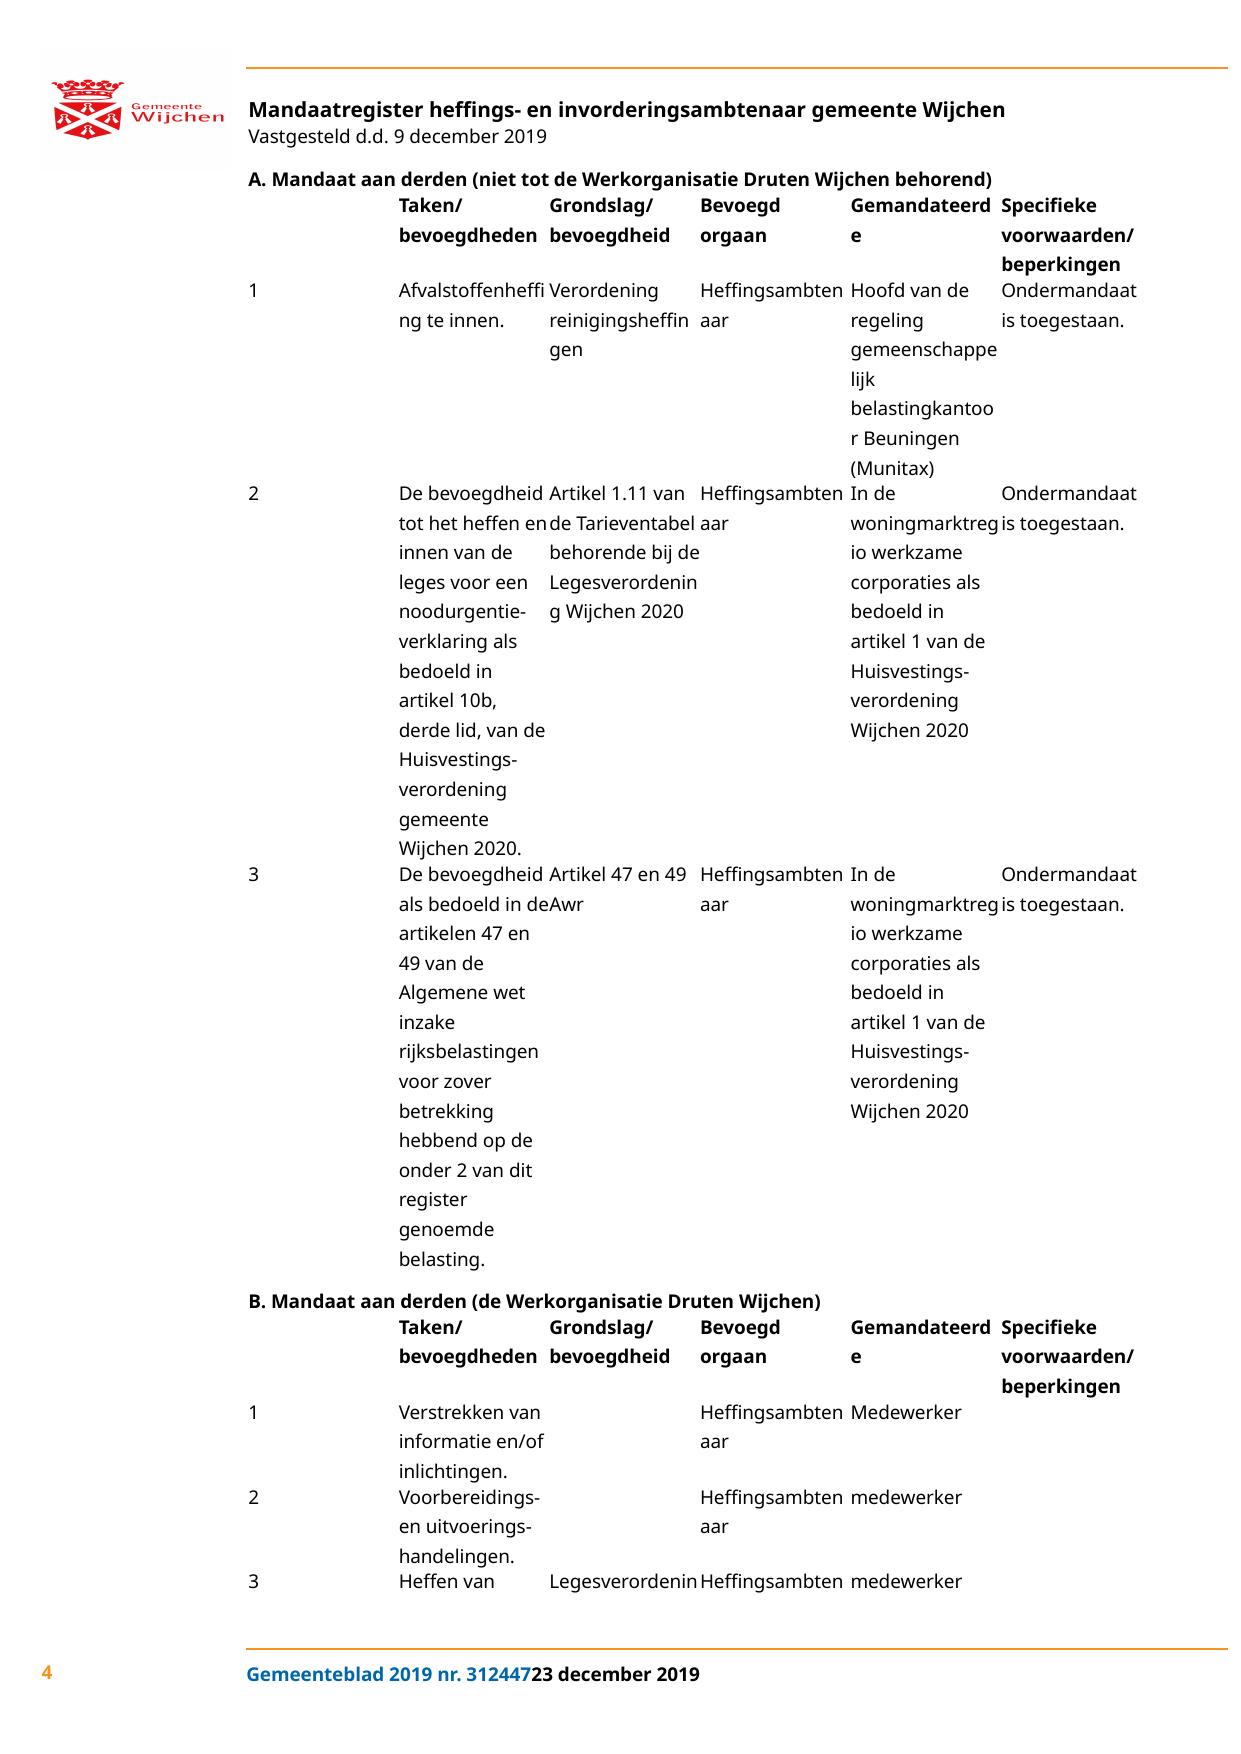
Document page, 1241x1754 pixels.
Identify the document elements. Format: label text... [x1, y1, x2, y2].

table_cell Hoofd van de regeling gemeenschappelijk belastingkantoor Beuningen (Munitax) [850, 277, 1001, 480]
text B. Mandaat aan derden (de Werkorganisatie Druten Wijchen) [248, 1288, 1152, 1314]
table_cell Ondermandaat is toegestaan. [1001, 480, 1152, 861]
table_header Taken/ bevoegdheden [399, 192, 549, 277]
table_cell Verstrekken van informatie en/of inlichtingen. [399, 1399, 549, 1484]
table_header [248, 192, 398, 277]
table_cell Heffingsambten [700, 1569, 850, 1594]
table_cell [549, 1484, 700, 1569]
table_cell 1 [248, 277, 398, 480]
table_header Gemandateerde [850, 192, 1001, 277]
table_cell Ondermandaat is toegestaan. [1001, 861, 1152, 1271]
table_cell 2 [248, 1484, 398, 1569]
table_cell [1001, 1484, 1152, 1569]
table_cell Heffingsambtenaar [700, 1484, 850, 1569]
text Vastgesteld d.d. 9 december 2019 [248, 123, 1152, 149]
table_cell [1001, 1399, 1152, 1484]
table_cell medewerker [850, 1569, 1001, 1594]
table_header Specifieke voorwaarden/ beperkingen [1001, 192, 1152, 277]
table_cell Afvalstoffenheffing te innen. [399, 277, 549, 480]
table_header Taken/ bevoegdheden [399, 1314, 549, 1399]
table_cell 3 [248, 1569, 398, 1594]
table_cell Voorbereidings- en uitvoerings-handelingen. [399, 1484, 549, 1569]
table_cell De bevoegdheid tot het heffen en innen van de leges voor een noodurgentie-verklaring als bedoeld in artikel 10b, derde lid, van de Huisvestings-verordening gemeente Wijchen 2020. [399, 480, 549, 861]
table_header Grondslag/ bevoegdheid [549, 1314, 700, 1399]
table_cell Ondermandaat is toegestaan. [1001, 277, 1152, 480]
table_cell Heffingsambtenaar [700, 861, 850, 1271]
table_cell De bevoegdheid als bedoeld in de artikelen 47 en 49 van de Algemene wet inzake rijksbelastingen voor zover betrekking hebbend op de onder 2 van dit register genoemde belasting. [399, 861, 549, 1271]
table_header Bevoegd orgaan [700, 192, 850, 277]
table_header Gemandateerde [850, 1314, 1001, 1399]
table_header Specifieke voorwaarden/ beperkingen [1001, 1314, 1152, 1399]
table_cell 3 [248, 861, 398, 1271]
text A. Mandaat aan derden (niet tot de Werkorganisatie Druten Wijchen behorend) [248, 166, 1152, 192]
table_cell medewerker [850, 1484, 1001, 1569]
table_cell Medewerker [850, 1399, 1001, 1484]
table_cell Heffingsambtenaar [700, 1399, 850, 1484]
picture [41, 47, 231, 172]
table_cell 1 [248, 1399, 398, 1484]
table_cell In de woningmarktregio werkzame corporaties als bedoeld in artikel 1 van de Huisvestings-verordening Wijchen 2020 [850, 861, 1001, 1271]
table_cell Legesverordenin [549, 1569, 700, 1594]
table_cell Artikel 47 en 49 Awr [549, 861, 700, 1271]
table_cell [549, 1399, 700, 1484]
table_cell Verordening reinigingsheffingen [549, 277, 700, 480]
table_header Bevoegd orgaan [700, 1314, 850, 1399]
table_cell 2 [248, 480, 398, 861]
table_header [248, 1314, 398, 1399]
table_cell Heffingsambtenaar [700, 277, 850, 480]
table_cell In de woningmarktregio werkzame corporaties als bedoeld in artikel 1 van de Huisvestings-verordening Wijchen 2020 [850, 480, 1001, 861]
text Mandaatregister heffings- en invorderingsambtenaar gemeente Wijchen [248, 95, 1152, 123]
table_cell Heffingsambtenaar [700, 480, 850, 861]
table_cell Artikel 1.11 van de Tarieventabel behorende bij de Legesverordening Wijchen 2020 [549, 480, 700, 861]
table_header Grondslag/ bevoegdheid [549, 192, 700, 277]
table_cell Heffen van [399, 1569, 549, 1594]
table_cell [1001, 1569, 1152, 1594]
